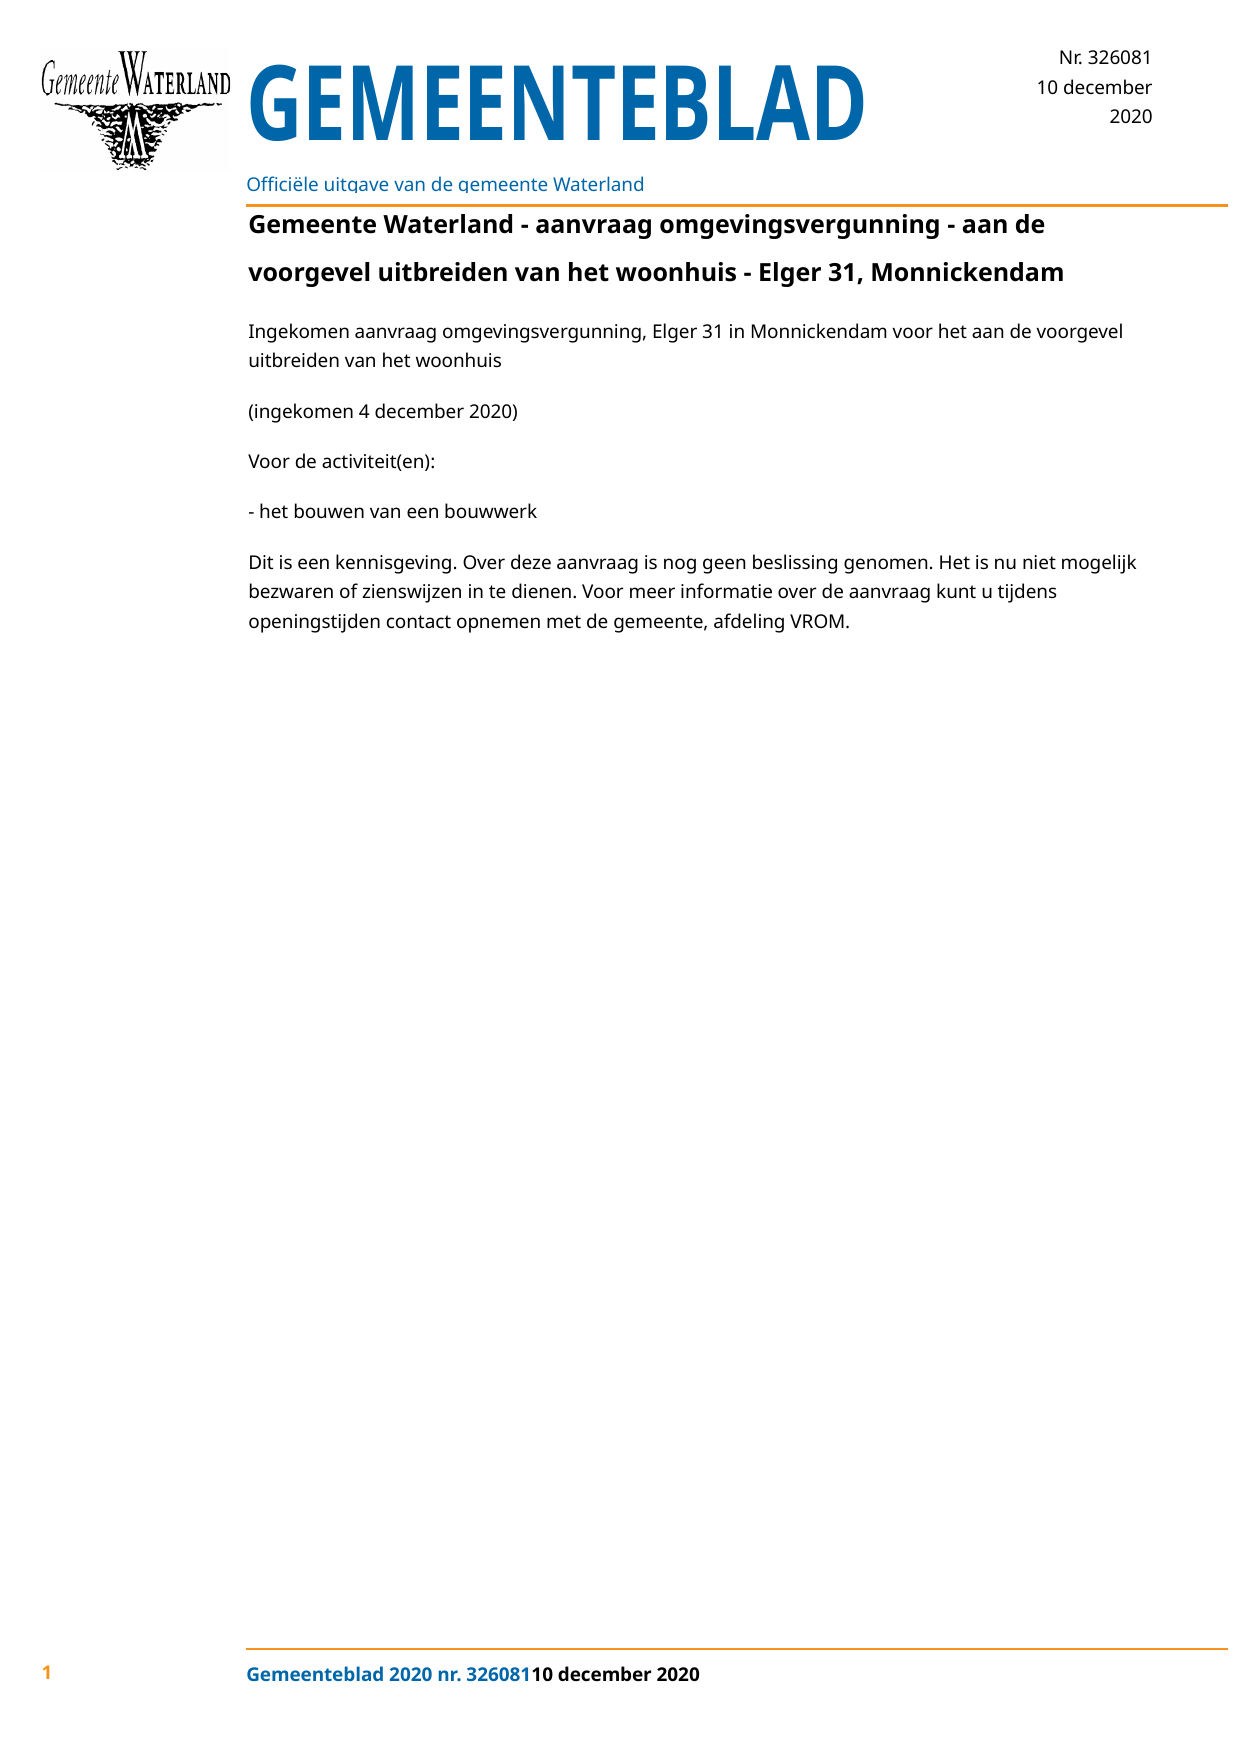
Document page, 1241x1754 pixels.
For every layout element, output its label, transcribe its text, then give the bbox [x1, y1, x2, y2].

text (ingekomen 4 december 2020) [248, 398, 1152, 424]
text Ingekomen aanvraag omgevingsvergunning, Elger 31 in Monnickendam voor het aan de voorgevel uitbreiden van het woonhuis [248, 318, 1152, 373]
text Gemeente Waterland - aanvraag omgevingsvergunning - aan de voorgevel uitbreiden van het woonhuis - Elger 31, Monnickendam [248, 207, 1152, 288]
picture [41, 47, 231, 172]
text Dit is een kennisgeving. Over deze aanvraag is nog geen beslissing genomen. Het is nu niet mogelijk bezwaren of zienswijzen in te dienen. Voor meer informatie over de aanvraag kunt u tijdens openingstijden contact opnemen met de gemeente, afdeling VROM. [248, 549, 1152, 634]
text - het bouwen van een bouwwerk [248, 499, 1152, 524]
text Voor de activiteit(en): [248, 448, 1152, 474]
